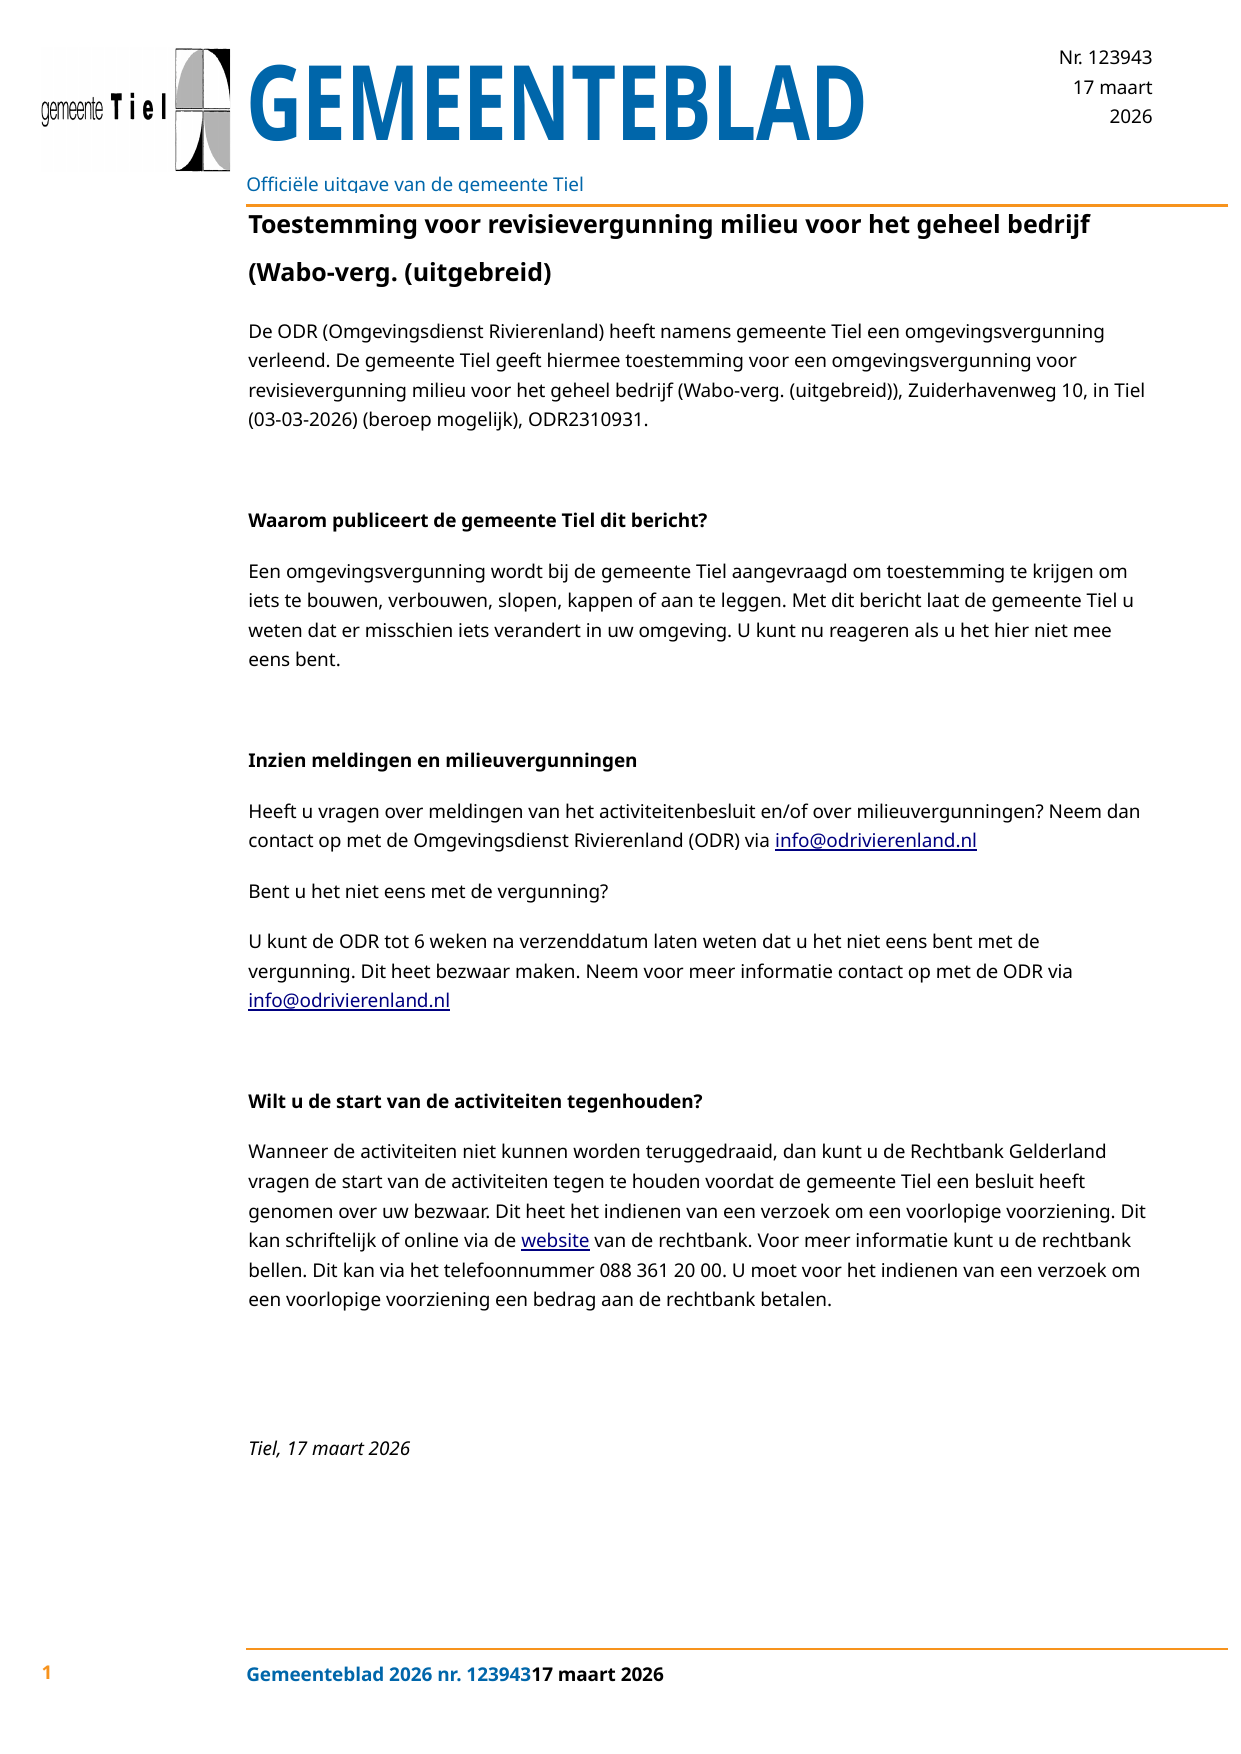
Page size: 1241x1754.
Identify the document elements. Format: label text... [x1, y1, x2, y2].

text Toestemming voor revisievergunning milieu voor het geheel bedrijf (Wabo-verg. (uitgebreid) [248, 207, 1152, 288]
picture [41, 47, 231, 172]
text Tiel, 17 maart 2026 [248, 1435, 1152, 1461]
text Heeft u vragen over meldingen van het activiteitenbesluit en/of over milieuvergunningen? Neem dan contact op met de Omgevingsdienst Rivierenland (ODR) via info@odrivierenland.nl [248, 798, 1152, 853]
text Inzien meldingen en milieuvergunningen [248, 747, 1152, 773]
text Een omgevingsvergunning wordt bij de gemeente Tiel aangevraagd om toestemming te krijgen om iets te bouwen, verbouwen, slopen, kappen of aan te leggen. Met dit bericht laat de gemeente Tiel u weten dat er misschien iets verandert in uw omgeving. U kunt nu reageren als u het hier niet mee eens bent. [248, 558, 1152, 672]
text Waarom publiceert de gemeente Tiel dit bericht? [248, 507, 1152, 533]
text Bent u het niet eens met de vergunning? [248, 878, 1152, 904]
text Wilt u de start van de activiteiten tegenhouden? [248, 1088, 1152, 1114]
text U kunt de ODR tot 6 weken na verzenddatum laten weten dat u het niet eens bent met de vergunning. Dit heet bezwaar maken. Neem voor meer informatie contact op met de ODR via info@odrivierenland.nl [248, 928, 1152, 1013]
text De ODR (Omgevingsdienst Rivierenland) heeft namens gemeente Tiel een omgevingsvergunning verleend. De gemeente Tiel geeft hiermee toestemming voor een omgevingsvergunning voor revisievergunning milieu voor het geheel bedrijf (Wabo-verg. (uitgebreid)), Zuiderhavenweg 10, in Tiel (03-03-2026) (beroep mogelijk), ODR2310931. [248, 318, 1152, 432]
text Wanneer de activiteiten niet kunnen worden teruggedraaid, dan kunt u de Rechtbank Gelderland vragen de start van de activiteiten tegen te houden voordat de gemeente Tiel een besluit heeft genomen over uw bezwaar. Dit heet het indienen van een verzoek om een voorlopige voorziening. Dit kan schriftelijk of online via de website van de rechtbank. Voor meer informatie kunt u de rechtbank bellen. Dit kan via het telefoonnummer 088 361 20 00. U moet voor het indienen van een verzoek om een voorlopige voorziening een bedrag aan de rechtbank betalen. [248, 1139, 1152, 1312]
